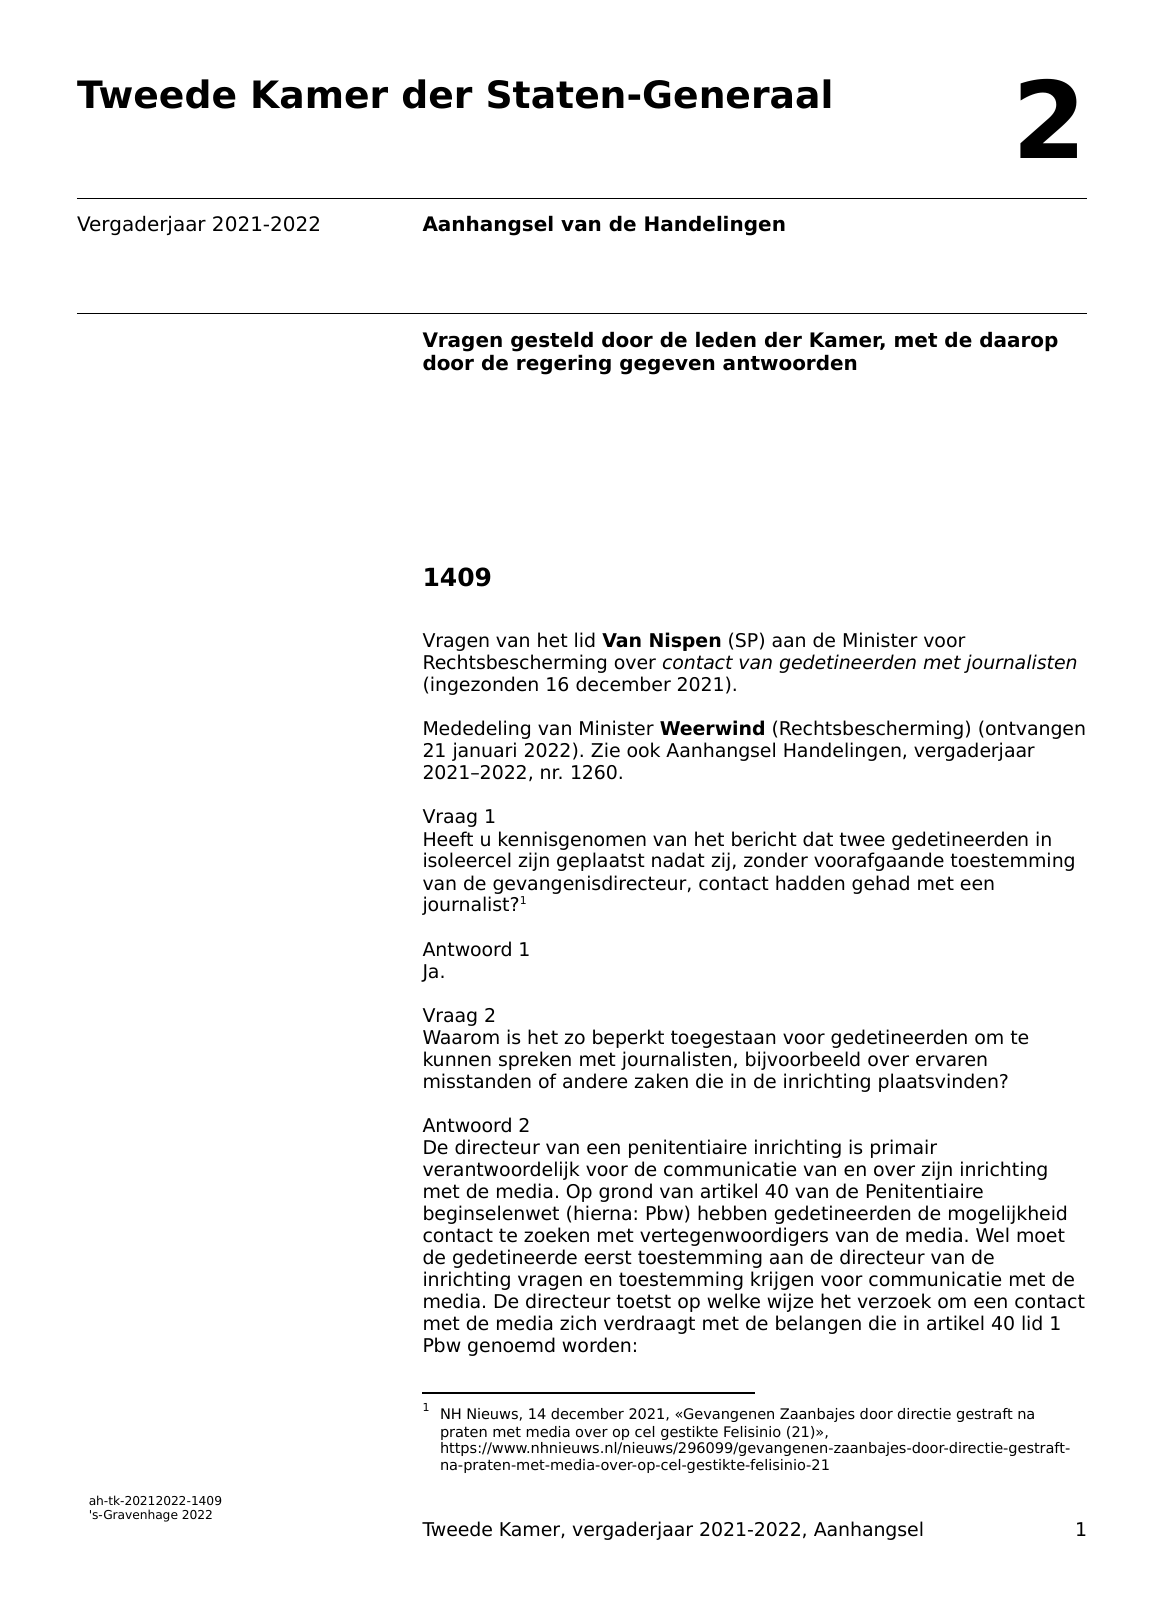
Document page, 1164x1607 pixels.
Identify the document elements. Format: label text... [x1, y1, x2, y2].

text Antwoord 2 [422, 1115, 1087, 1137]
table_cell Vragen gesteld door de leden der Kamer, met de daarop door de regering gegeven antwoorden [422, 314, 1087, 375]
table_cell Aanhangsel van de Handelingen [422, 199, 1087, 313]
text 1409 [422, 563, 1087, 592]
text Heeft u kennisgenomen van het bericht dat twee gedetineerden in isoleercel zijn geplaatst nadat zij, zonder voorafgaande toestemming van de gevangenisdirecteur, contact hadden gehad met een journalist? [422, 828, 1087, 916]
text 's-Gravenhage 2022 [88, 1508, 323, 1522]
text Vraag 2 [422, 1005, 1087, 1027]
table_header 2 [886, 59, 1087, 198]
text Vraag 1 [422, 806, 1087, 828]
text ah-tk-20212022-1409 [88, 1494, 323, 1508]
text Waarom is het zo beperkt toegestaan voor gedetineerden om te kunnen spreken met journalisten, bijvoorbeeld over ervaren misstanden of andere zaken die in de inrichting plaatsvinden? [422, 1027, 1087, 1093]
table_cell [77, 314, 422, 375]
text Mededeling van Minister Weerwind (Rechtsbescherming) (ontvangen 21 januari 2022). Zie ook Aanhangsel Handelingen, vergaderjaar 2021–2022, nr. 1260. [422, 718, 1087, 784]
table_cell Vergaderjaar 2021-2022 [77, 199, 422, 313]
text De directeur van een penitentiaire inrichting is primair verantwoordelijk voor de communicatie van en over zijn inrichting met de media. Op grond van artikel 40 van de Penitentiaire beginselenwet (hierna: Pbw) hebben gedetineerden de mogelijkheid contact te zoeken met vertegenwoordigers van de media. Wel moet de gedetineerde eerst toestemming aan de directeur van de inrichting vragen en toestemming krijgen voor communicatie met de media. De directeur toetst op welke wijze het verzoek om een contact met de media zich verdraagt met de belangen die in artikel 40 lid 1 Pbw genoemd worden: [422, 1137, 1087, 1357]
text Antwoord 1 [422, 938, 1087, 961]
table_header Tweede Kamer der Staten-Generaal [77, 59, 886, 198]
text Ja. [422, 961, 1087, 982]
text Vragen van het lid Van Nispen (SP) aan de Minister voor Rechtsbescherming over contact van gedetineerden met journalisten (ingezonden 16 december 2021). [422, 630, 1087, 696]
text NH Nieuws, 14 december 2021, «Gevangenen Zaanbajes door directie gestraft na praten met media over op cel gestikte Felisinio (21)», https://www.nhnieuws.nl/nieuws/296099/gevangenen-zaanbajes-door-directie-gestraft-na-praten-met-media-over-op-cel-gestikte-felisinio-21 [422, 1402, 1087, 1474]
